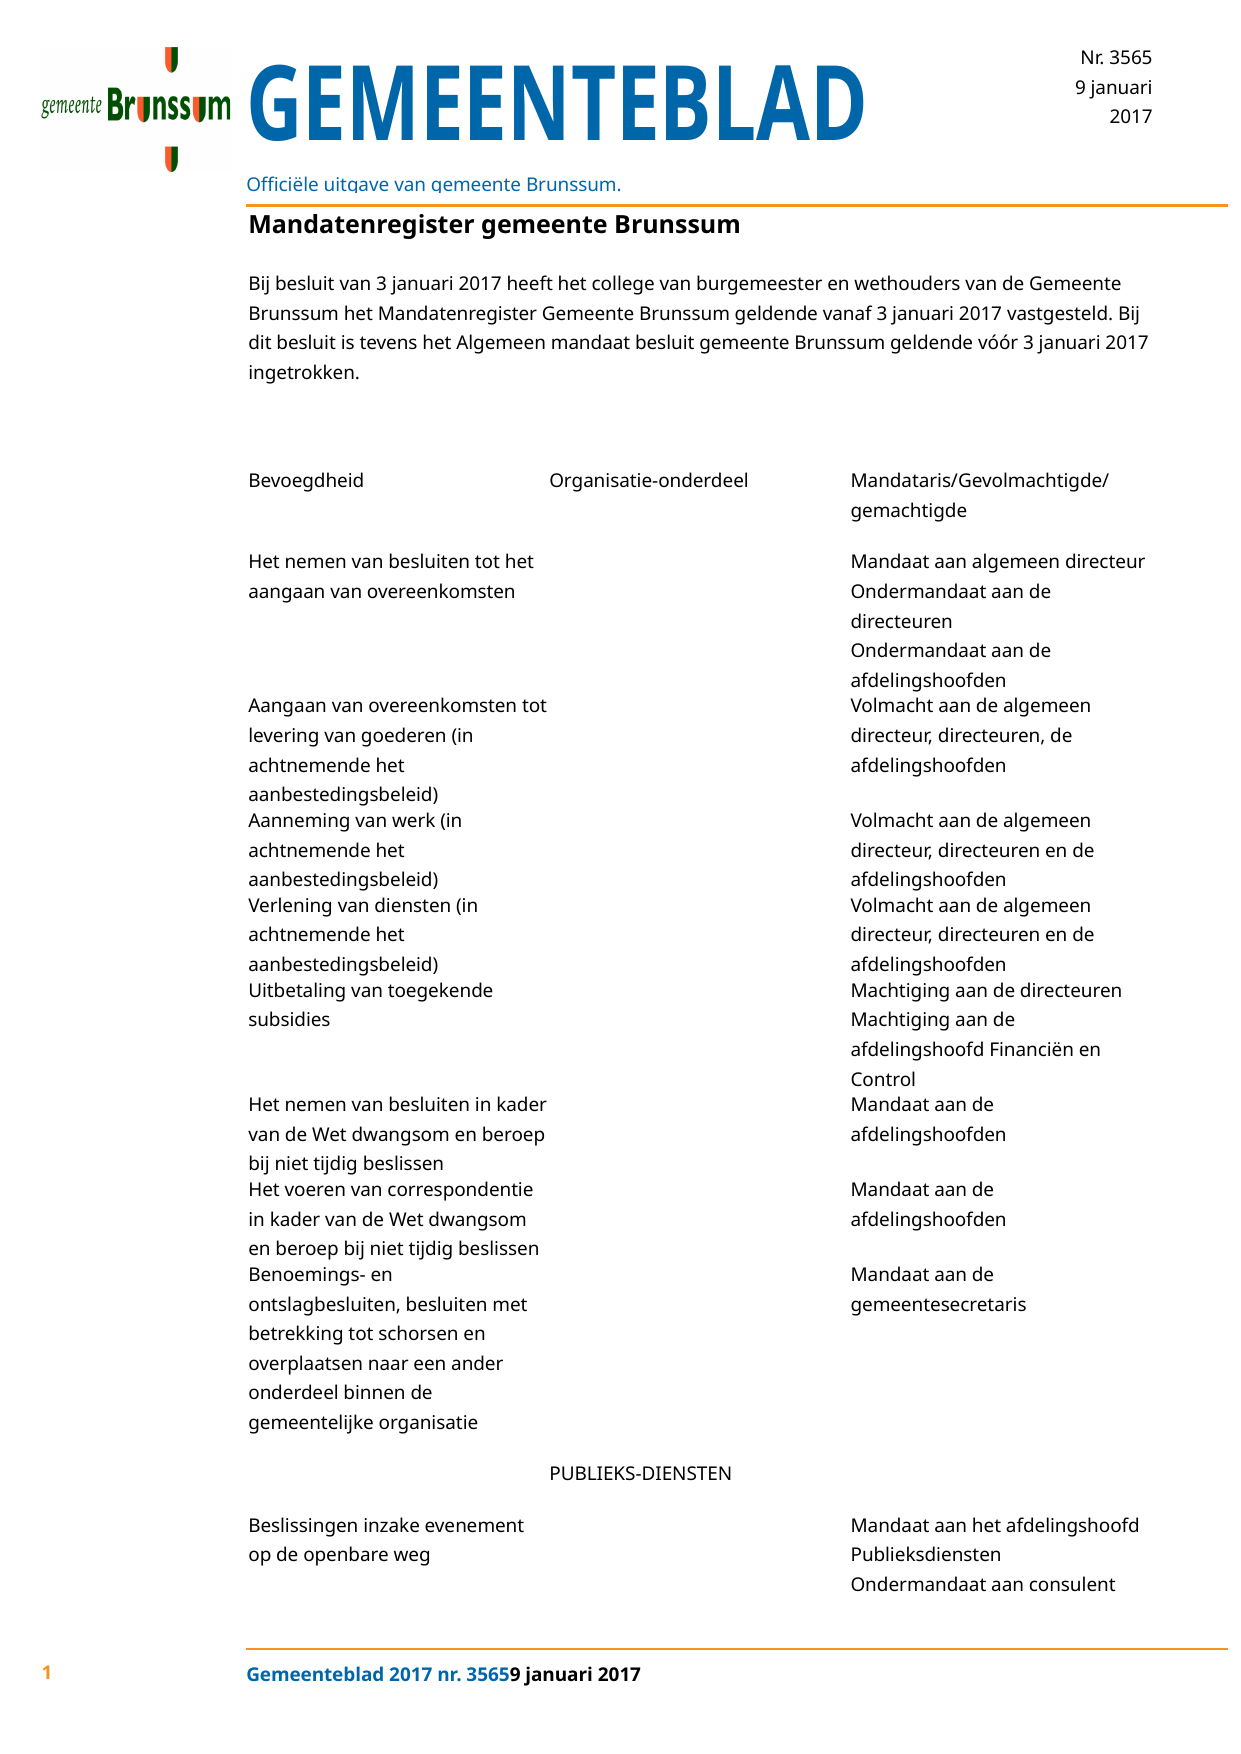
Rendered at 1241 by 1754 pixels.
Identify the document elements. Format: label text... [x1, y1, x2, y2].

table_cell [549, 549, 850, 693]
table_cell [850, 1435, 1152, 1461]
table_cell Mandaat aan de gemeentesecretaris [850, 1261, 1152, 1435]
table_cell Verlening van diensten (in achtnemende het aanbestedingsbeleid) [248, 892, 549, 977]
table_cell Aanneming van werk (in achtnemende het aanbestedingsbeleid) [248, 807, 549, 892]
table_cell Het nemen van besluiten tot het aangaan van overeenkomsten [248, 549, 549, 693]
table_cell Mandaat aan algemeen directeur Ondermandaat aan de directeuren Ondermandaat aan de afdelingshoofden [850, 549, 1152, 693]
table_cell [549, 693, 850, 807]
table_cell [549, 1176, 850, 1261]
table_cell [549, 1261, 850, 1435]
table_cell Mandaat aan de afdelingshoofden [850, 1176, 1152, 1261]
table_cell [850, 1461, 1152, 1486]
table_cell Volmacht aan de algemeen directeur, directeuren en de afdelingshoofden [850, 892, 1152, 977]
table_cell [549, 1512, 850, 1597]
table_cell Beslissingen inzake evenement op de openbare weg [248, 1512, 549, 1597]
text Bij besluit van 3 januari 2017 heeft het college van burgemeester en wethouders van de Gemeente Brunssum het Mandatenregister Gemeente Brunssum geldende vanaf 3 januari 2017 vastgesteld. Bij dit besluit is tevens het Algemeen mandaat besluit gemeente Brunssum geldende vóór 3 januari 2017 ingetrokken. [248, 270, 1152, 385]
table_header Organisatie-onderdeel [549, 468, 850, 523]
table_header Mandataris/Gevolmachtigde/gemachtigde [850, 468, 1152, 523]
table_cell [850, 1486, 1152, 1512]
table_cell [549, 977, 850, 1091]
table_cell [549, 1091, 850, 1176]
table_cell [850, 523, 1152, 549]
table_cell Het voeren van correspondentie in kader van de Wet dwangsom en beroep bij niet tijdig beslissen [248, 1176, 549, 1261]
table_cell [549, 523, 850, 549]
table_cell Volmacht aan de algemeen directeur, directeuren, de afdelingshoofden [850, 693, 1152, 807]
picture [41, 47, 231, 172]
table_header Bevoegdheid [248, 468, 549, 523]
table_cell Mandaat aan de afdelingshoofden [850, 1091, 1152, 1176]
table_cell Mandaat aan het afdelingshoofd Publieksdiensten Ondermandaat aan consulent [850, 1512, 1152, 1597]
table_cell Uitbetaling van toegekende subsidies [248, 977, 549, 1091]
table_cell [248, 1435, 549, 1461]
table_cell Benoemings- en ontslagbesluiten, besluiten met betrekking tot schorsen en overplaatsen naar een ander onderdeel binnen de gemeentelijke organisatie [248, 1261, 549, 1435]
table_cell Aangaan van overeenkomsten tot levering van goederen (in achtnemende het aanbestedingsbeleid) [248, 693, 549, 807]
table_cell [549, 892, 850, 977]
table_cell [248, 1486, 549, 1512]
table_cell Het nemen van besluiten in kader van de Wet dwangsom en beroep bij niet tijdig beslissen [248, 1091, 549, 1176]
table_cell [549, 807, 850, 892]
table_cell Machtiging aan de directeuren Machtiging aan de afdelingshoofd Financiën en Control [850, 977, 1152, 1091]
table_cell [549, 1486, 850, 1512]
text Mandatenregister gemeente Brunssum [248, 207, 1152, 241]
table_cell PUBLIEKS-DIENSTEN [549, 1461, 850, 1486]
table_cell [549, 1435, 850, 1461]
table_cell [248, 523, 549, 549]
table_cell Volmacht aan de algemeen directeur, directeuren en de afdelingshoofden [850, 807, 1152, 892]
table_cell [248, 1461, 549, 1486]
